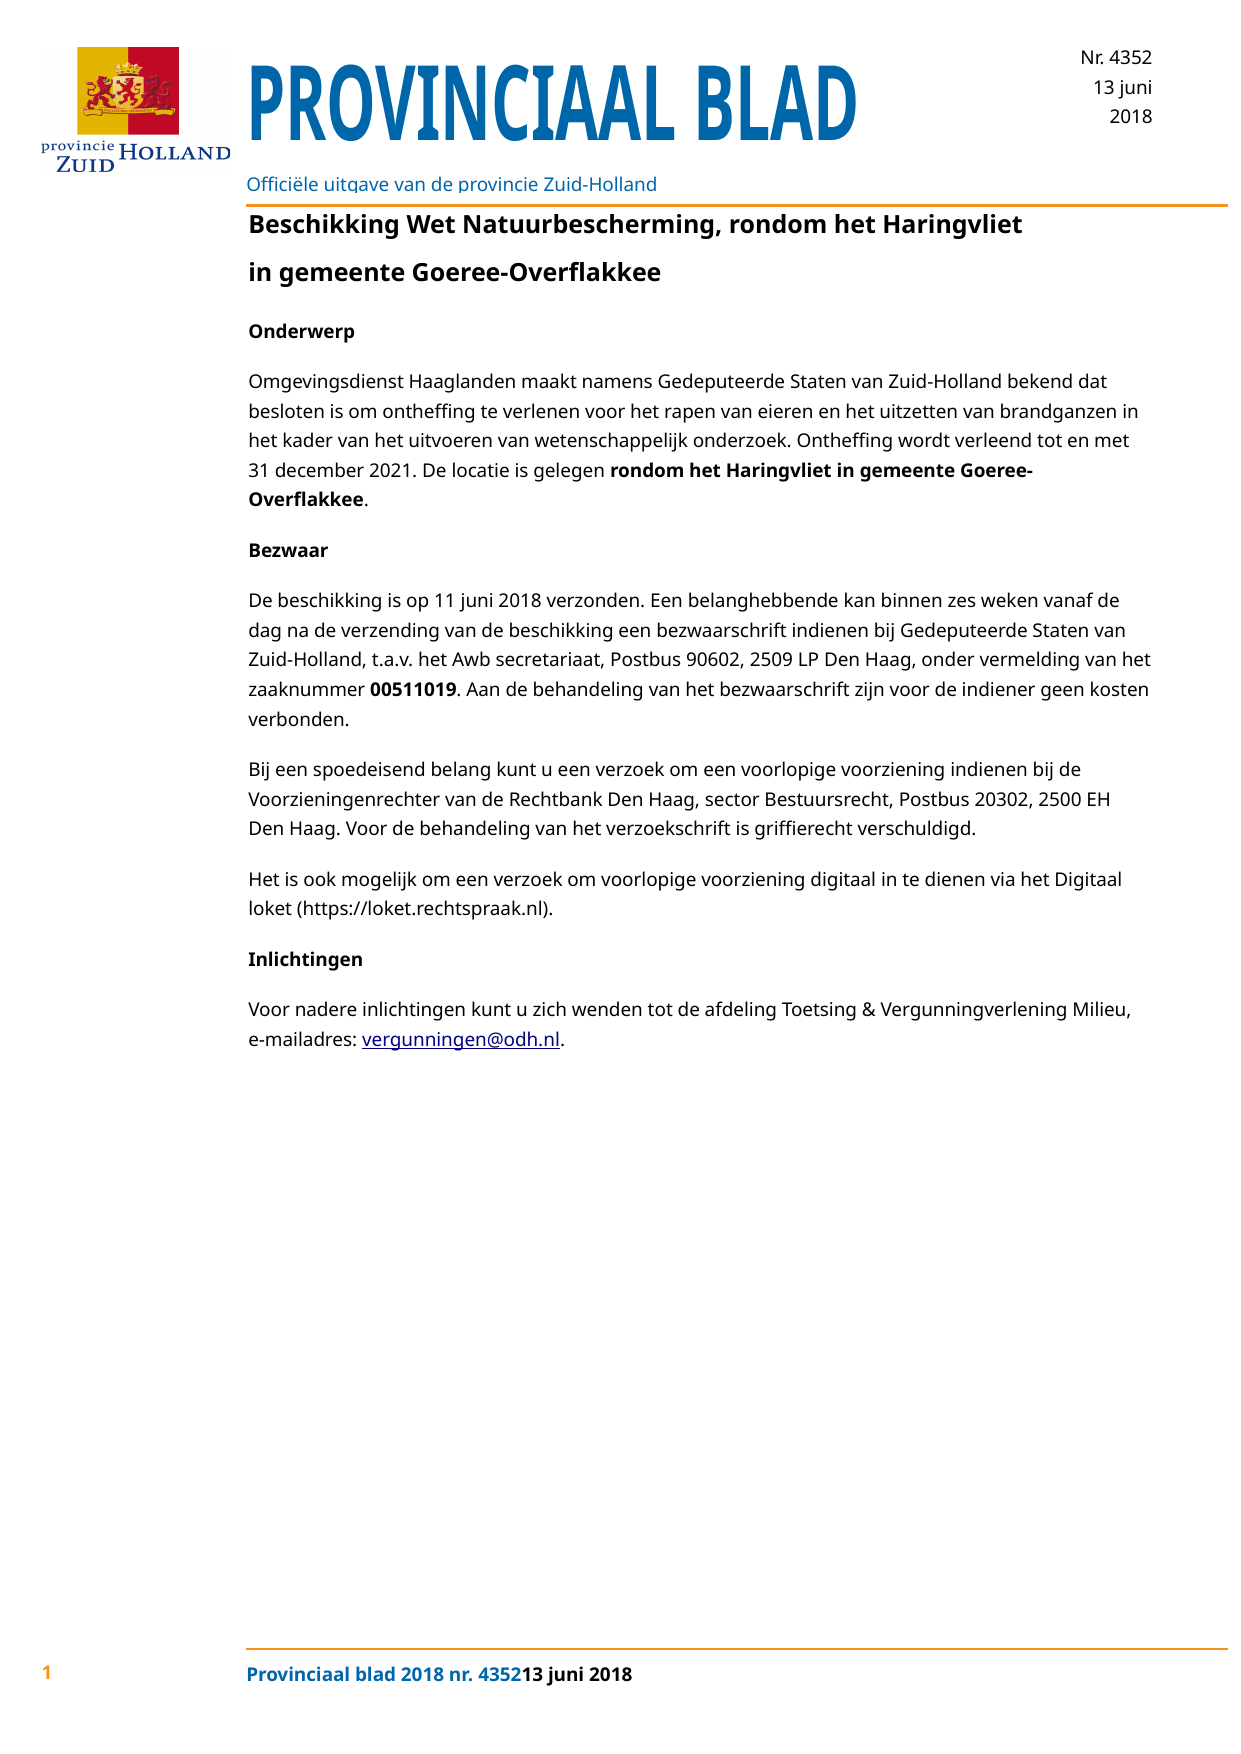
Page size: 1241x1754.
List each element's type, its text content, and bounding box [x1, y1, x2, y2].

text Bezwaar [248, 537, 1152, 563]
text Voor nadere inlichtingen kunt u zich wenden tot de afdeling Toetsing & Vergunningverlening Milieu, e-mailadres: vergunningen@odh.nl. [248, 996, 1152, 1052]
text Bij een spoedeisend belang kunt u een verzoek om een voorlopige voorziening indienen bij de Voorzieningenrechter van de Rechtbank Den Haag, sector Bestuursrecht, Postbus 20302, 2500 EH Den Haag. Voor de behandeling van het verzoekschrift is griffierecht verschuldigd. [248, 756, 1152, 841]
text Omgevingsdienst Haaglanden maakt namens Gedeputeerde Staten van Zuid-Holland bekend dat besloten is om ontheffing te verlenen voor het rapen van eieren en het uitzetten van brandganzen in het kader van het uitvoeren van wetenschappelijk onderzoek. Ontheffing wordt verleend tot en met 31 december 2021. De locatie is gelegen rondom het Haringvliet in gemeente Goeree-Overflakkee. [248, 368, 1152, 512]
text De beschikking is op 11 juni 2018 verzonden. Een belanghebbende kan binnen zes weken vanaf de dag na de verzending van de beschikking een bezwaarschrift indienen bij Gedeputeerde Staten van Zuid-Holland, t.a.v. het Awb secretariaat, Postbus 90602, 2509 LP Den Haag, onder vermelding van het zaaknummer 00511019. Aan de behandeling van het bezwaarschrift zijn voor de indiener geen kosten verbonden. [248, 587, 1152, 732]
text Beschikking Wet Natuurbescherming, rondom het Haringvliet in gemeente Goeree-Overflakkee [248, 207, 1152, 288]
text Onderwerp [248, 318, 1152, 344]
picture [41, 47, 231, 172]
text Inlichtingen [248, 946, 1152, 972]
text Het is ook mogelijk om een verzoek om voorlopige voorziening digitaal in te dienen via het Digitaal loket (https://loket.rechtspraak.nl). [248, 866, 1152, 921]
